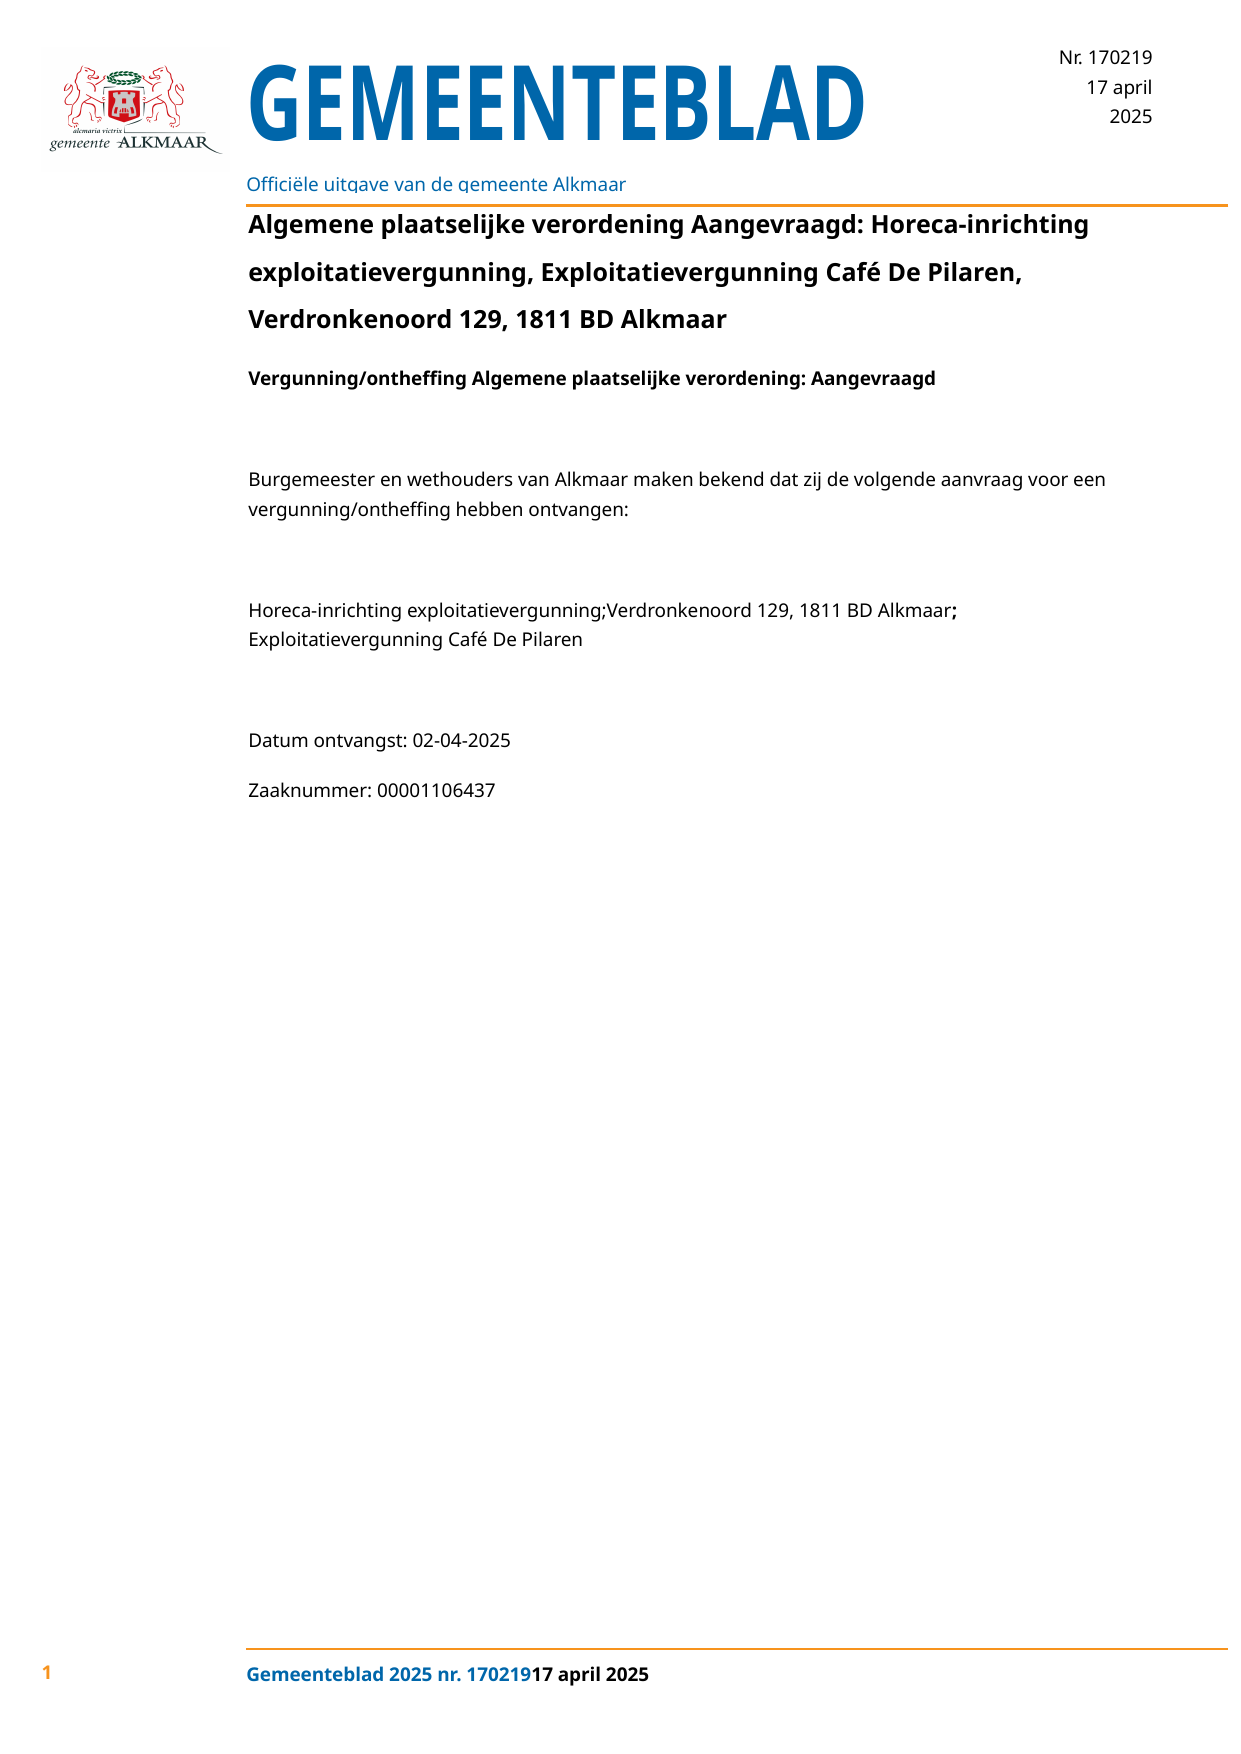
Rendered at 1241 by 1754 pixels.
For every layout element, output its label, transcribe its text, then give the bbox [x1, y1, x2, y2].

picture [41, 47, 231, 172]
text Burgemeester en wethouders van Alkmaar maken bekend dat zij de volgende aanvraag voor een vergunning/ontheffing hebben ontvangen: [248, 466, 1152, 522]
text Zaaknummer: 00001106437 [248, 778, 1152, 803]
text Datum ontvangst: 02-04-2025 [248, 727, 1152, 753]
text Vergunning/ontheffing Algemene plaatselijke verordening: Aangevraagd [248, 366, 1152, 391]
text Algemene plaatselijke verordening Aangevraagd: Horeca-inrichting exploitatievergunning, Exploitatievergunning Café De Pilaren, Verdronkenoord 129, 1811 BD Alkmaar [248, 207, 1152, 336]
text Horeca-inrichting exploitatievergunning;Verdronkenoord 129, 1811 BD Alkmaar; Exploitatievergunning Café De Pilaren [248, 597, 1152, 652]
